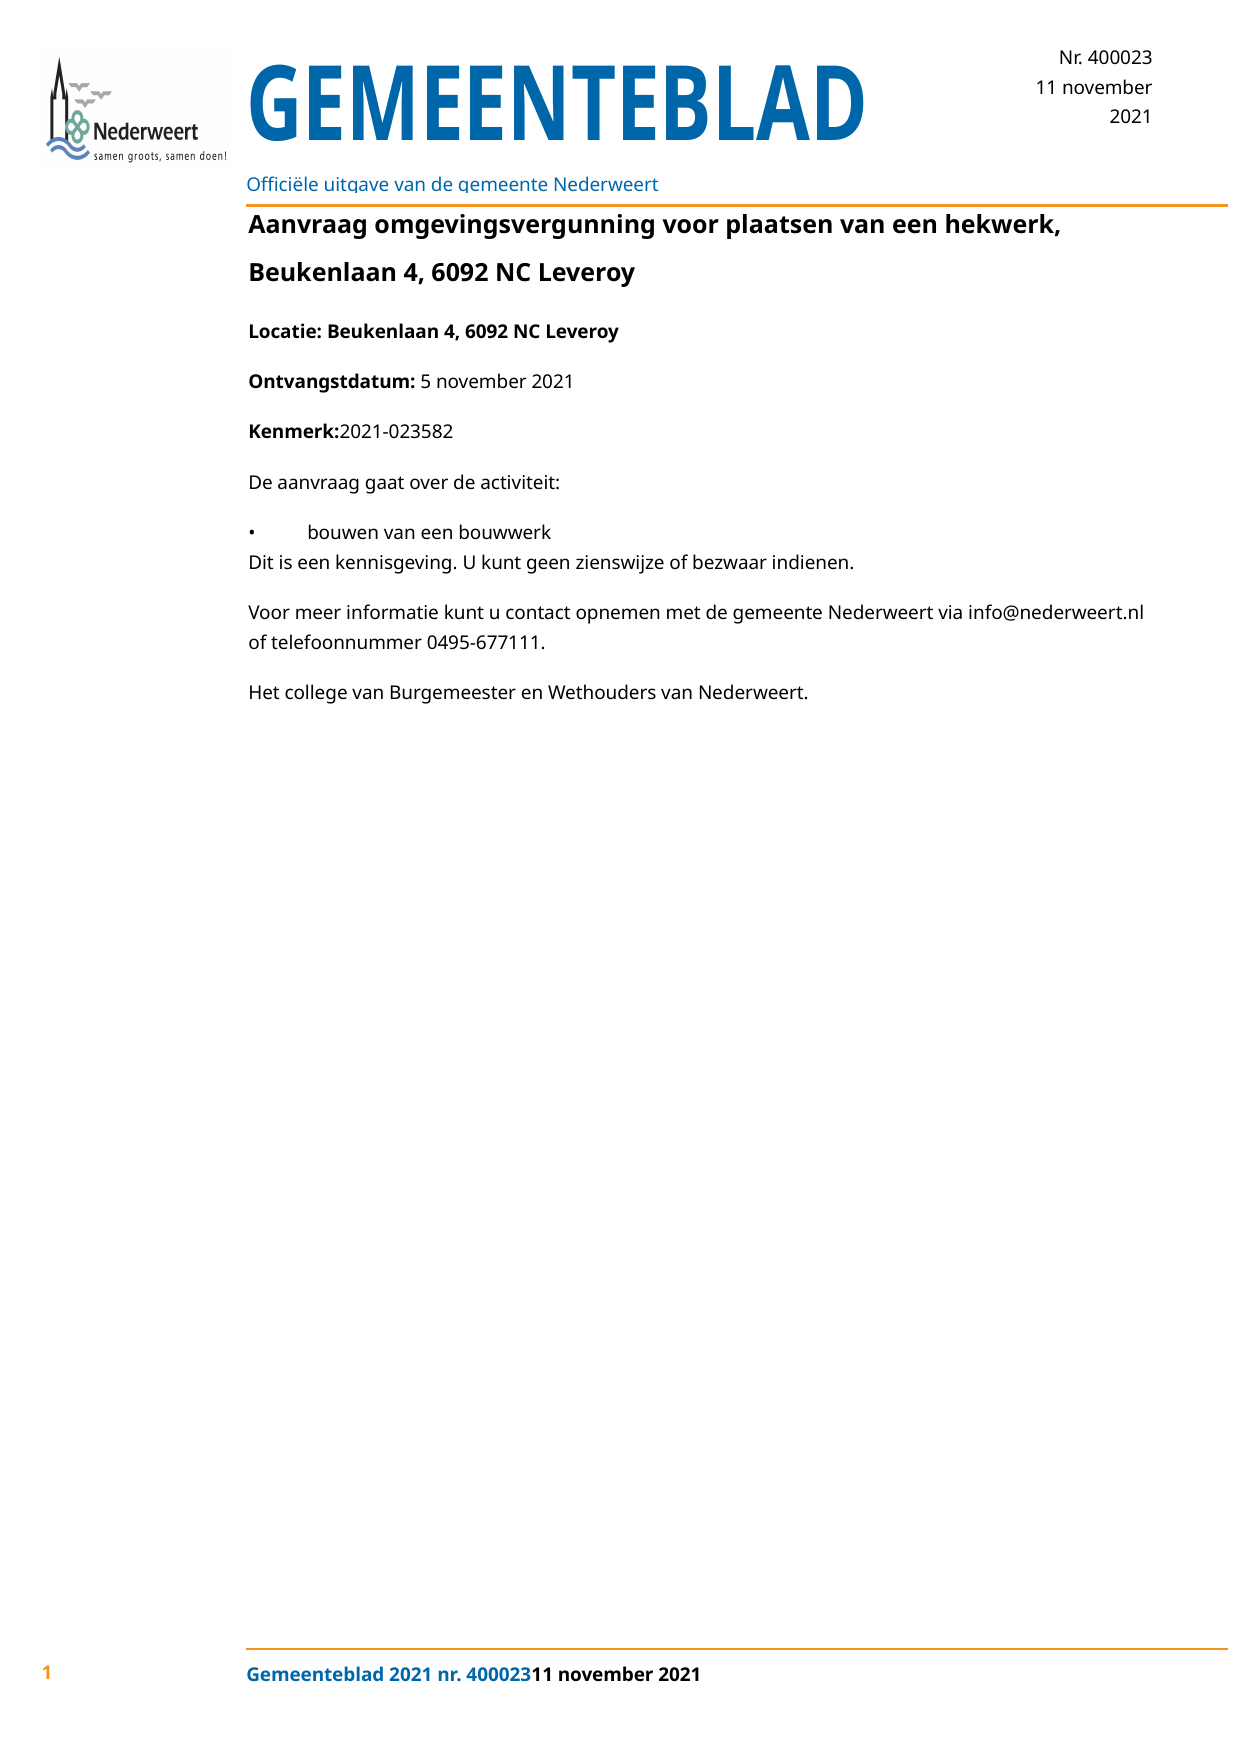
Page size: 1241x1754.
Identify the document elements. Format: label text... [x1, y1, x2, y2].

text Kenmerk:2021-023582 [248, 419, 1152, 444]
text Ontvangstdatum: 5 november 2021 [248, 368, 1152, 394]
text Locatie: Beukenlaan 4, 6092 NC Leveroy [248, 318, 1152, 344]
picture [41, 47, 231, 172]
list bouwen van een bouwwerk [248, 519, 1152, 545]
text Aanvraag omgevingsvergunning voor plaatsen van een hekwerk, Beukenlaan 4, 6092 NC Leveroy [248, 207, 1152, 288]
text Voor meer informatie kunt u contact opnemen met de gemeente Nederweert via info@nederweert.nl of telefoonnummer 0495-677111. [248, 599, 1152, 655]
text De aanvraag gaat over de activiteit: [248, 469, 1152, 495]
text Het college van Burgemeester en Wethouders van Nederweert. [248, 679, 1152, 705]
text Dit is een kennisgeving. U kunt geen zienswijze of bezwaar indienen. [248, 549, 1152, 575]
